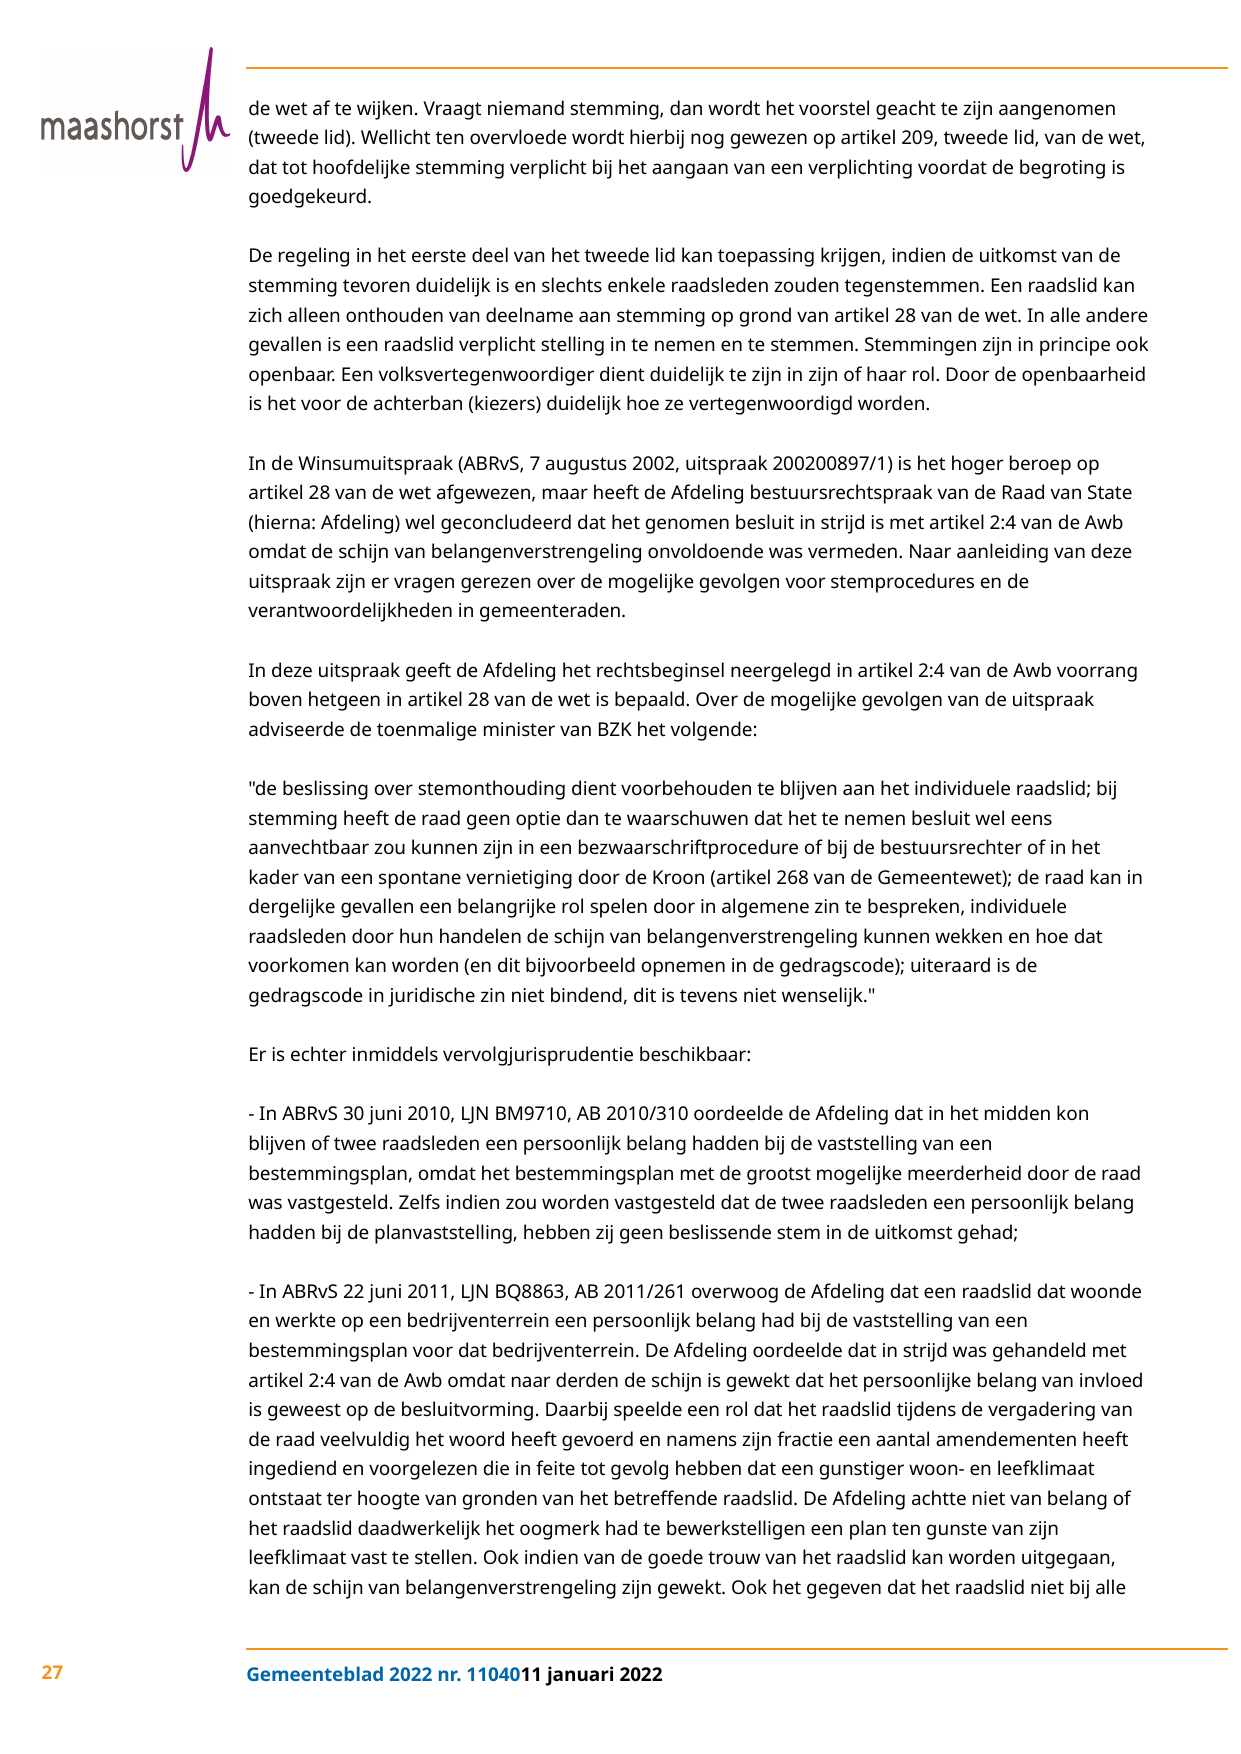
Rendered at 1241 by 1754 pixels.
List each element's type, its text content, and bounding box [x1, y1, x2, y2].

text De regeling in het eerste deel van het tweede lid kan toepassing krijgen, indien de uitkomst van de stemming tevoren duidelijk is en slechts enkele raadsleden zouden tegenstemmen. Een raadslid kan zich alleen onthouden van deelname aan stemming op grond van artikel 28 van de wet. In alle andere gevallen is een raadslid verplicht stelling in te nemen en te stemmen. Stemmingen zijn in principe ook openbaar. Een volksvertegenwoordiger dient duidelijk te zijn in zijn of haar rol. Door de openbaarheid is het voor de achterban (kiezers) duidelijk hoe ze vertegenwoordigd worden. [248, 243, 1152, 416]
text "de beslissing over stemonthouding dient voorbehouden te blijven aan het individuele raadslid; bij stemming heeft de raad geen optie dan te waarschuwen dat het te nemen besluit wel eens aanvechtbaar zou kunnen zijn in een bezwaarschriftprocedure of bij de bestuursrechter of in het kader van een spontane vernietiging door de Kroon (artikel 268 van de Gemeentewet); de raad kan in dergelijke gevallen een belangrijke rol spelen door in algemene zin te bespreken, individuele raadsleden door hun handelen de schijn van belangenverstrengeling kunnen wekken en hoe dat voorkomen kan worden (en dit bijvoorbeeld opnemen in de gedragscode); uiteraard is de gedragscode in juridische zin niet bindend, dit is tevens niet wenselijk." [248, 775, 1152, 1008]
picture [41, 47, 231, 172]
text Er is echter inmiddels vervolgjurisprudentie beschikbaar: [248, 1041, 1152, 1067]
text - In ABRvS 22 juni 2011, LJN BQ8863, AB 2011/261 overwoog de Afdeling dat een raadslid dat woonde en werkte op een bedrijventerrein een persoonlijk belang had bij de vaststelling van een bestemmingsplan voor dat bedrijventerrein. De Afdeling oordeelde dat in strijd was gehandeld met artikel 2:4 van de Awb omdat naar derden de schijn is gewekt dat het persoonlijke belang van invloed is geweest op de besluitvorming. Daarbij speelde een rol dat het raadslid tijdens de vergadering van de raad veelvuldig het woord heeft gevoerd en namens zijn fractie een aantal amendementen heeft ingediend en voorgelezen die in feite tot gevolg hebben dat een gunstiger woon- en leefklimaat ontstaat ter hoogte van gronden van het betreffende raadslid. De Afdeling achtte niet van belang of het raadslid daadwerkelijk het oogmerk had te bewerkstelligen een plan ten gunste van zijn leefklimaat vast te stellen. Ook indien van de goede trouw van het raadslid kan worden uitgegaan, kan de schijn van belangenverstrengeling zijn gewekt. Ook het gegeven dat het raadslid niet bij alle [248, 1278, 1152, 1600]
text de wet af te wijken. Vraagt niemand stemming, dan wordt het voorstel geacht te zijn aangenomen (tweede lid). Wellicht ten overvloede wordt hierbij nog gewezen op artikel 209, tweede lid, van de wet, dat tot hoofdelijke stemming verplicht bij het aangaan van een verplichting voordat de begroting is goedgekeurd. [248, 95, 1152, 209]
text In deze uitspraak geeft de Afdeling het rechtsbeginsel neergelegd in artikel 2:4 van de Awb voorrang boven hetgeen in artikel 28 van de wet is bepaald. Over de mogelijke gevolgen van de uitspraak adviseerde de toenmalige minister van BZK het volgende: [248, 657, 1152, 742]
text - In ABRvS 30 juni 2010, LJN BM9710, AB 2010/310 oordeelde de Afdeling dat in het midden kon blijven of twee raadsleden een persoonlijk belang hadden bij de vaststelling van een bestemmingsplan, omdat het bestemmingsplan met de grootst mogelijke meerderheid door de raad was vastgesteld. Zelfs indien zou worden vastgesteld dat de twee raadsleden een persoonlijk belang hadden bij de planvaststelling, hebben zij geen beslissende stem in de uitkomst gehad; [248, 1101, 1152, 1245]
text In de Winsumuitspraak (ABRvS, 7 augustus 2002, uitspraak 200200897/1) is het hoger beroep op artikel 28 van de wet afgewezen, maar heeft de Afdeling bestuursrechtspraak van de Raad van State (hierna: Afdeling) wel geconcludeerd dat het genomen besluit in strijd is met artikel 2:4 van de Awb omdat de schijn van belangenverstrengeling onvoldoende was vermeden. Naar aanleiding van deze uitspraak zijn er vragen gerezen over de mogelijke gevolgen voor stemprocedures en de verantwoordelijkheden in gemeenteraden. [248, 450, 1152, 623]
